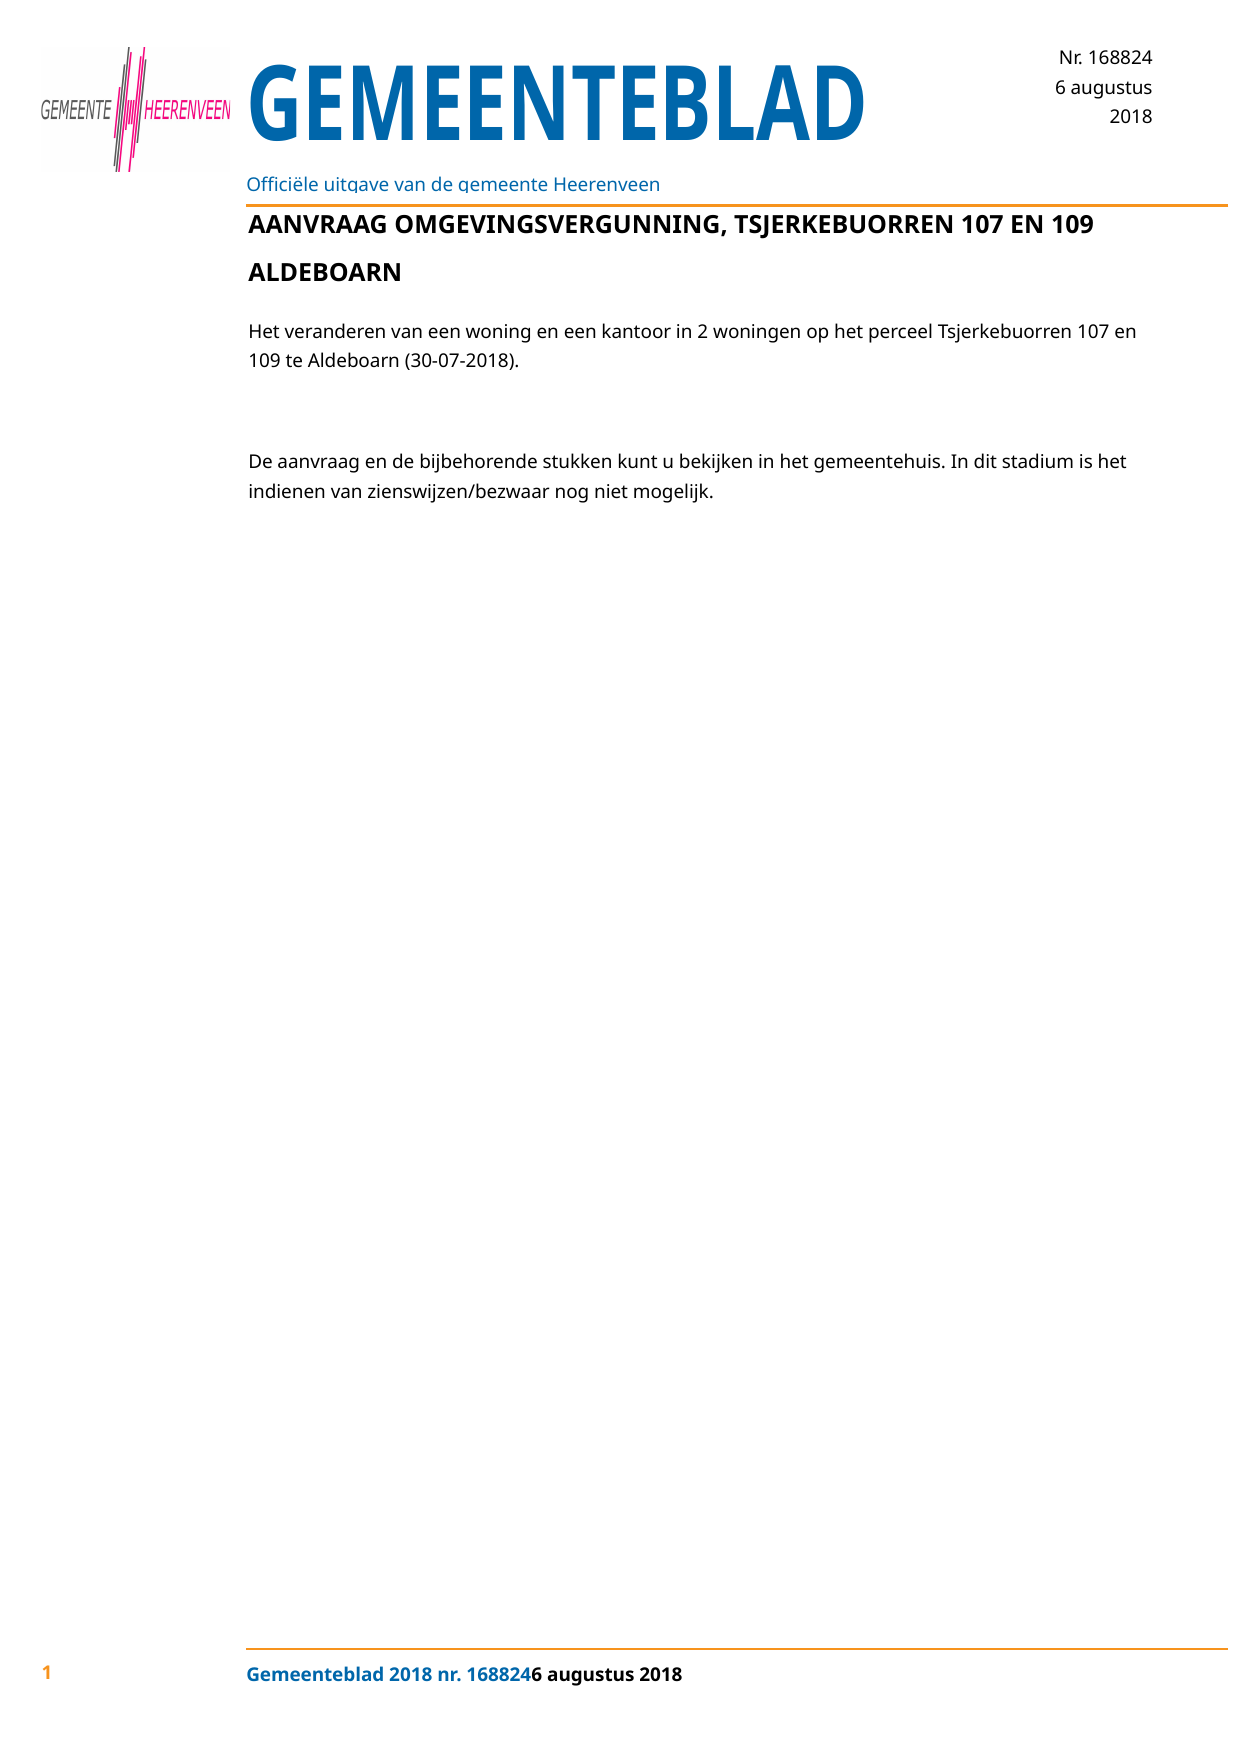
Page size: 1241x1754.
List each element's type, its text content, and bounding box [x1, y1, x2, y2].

text De aanvraag en de bijbehorende stukken kunt u bekijken in het gemeentehuis. In dit stadium is het indienen van zienswijzen/bezwaar nog niet mogelijk. [248, 448, 1152, 504]
picture [41, 47, 231, 172]
text Het veranderen van een woning en een kantoor in 2 woningen op het perceel Tsjerkebuorren 107 en 109 te Aldeboarn (30-07-2018). [248, 318, 1152, 373]
text AANVRAAG OMGEVINGSVERGUNNING, TSJERKEBUORREN 107 EN 109 ALDEBOARN [248, 207, 1152, 288]
